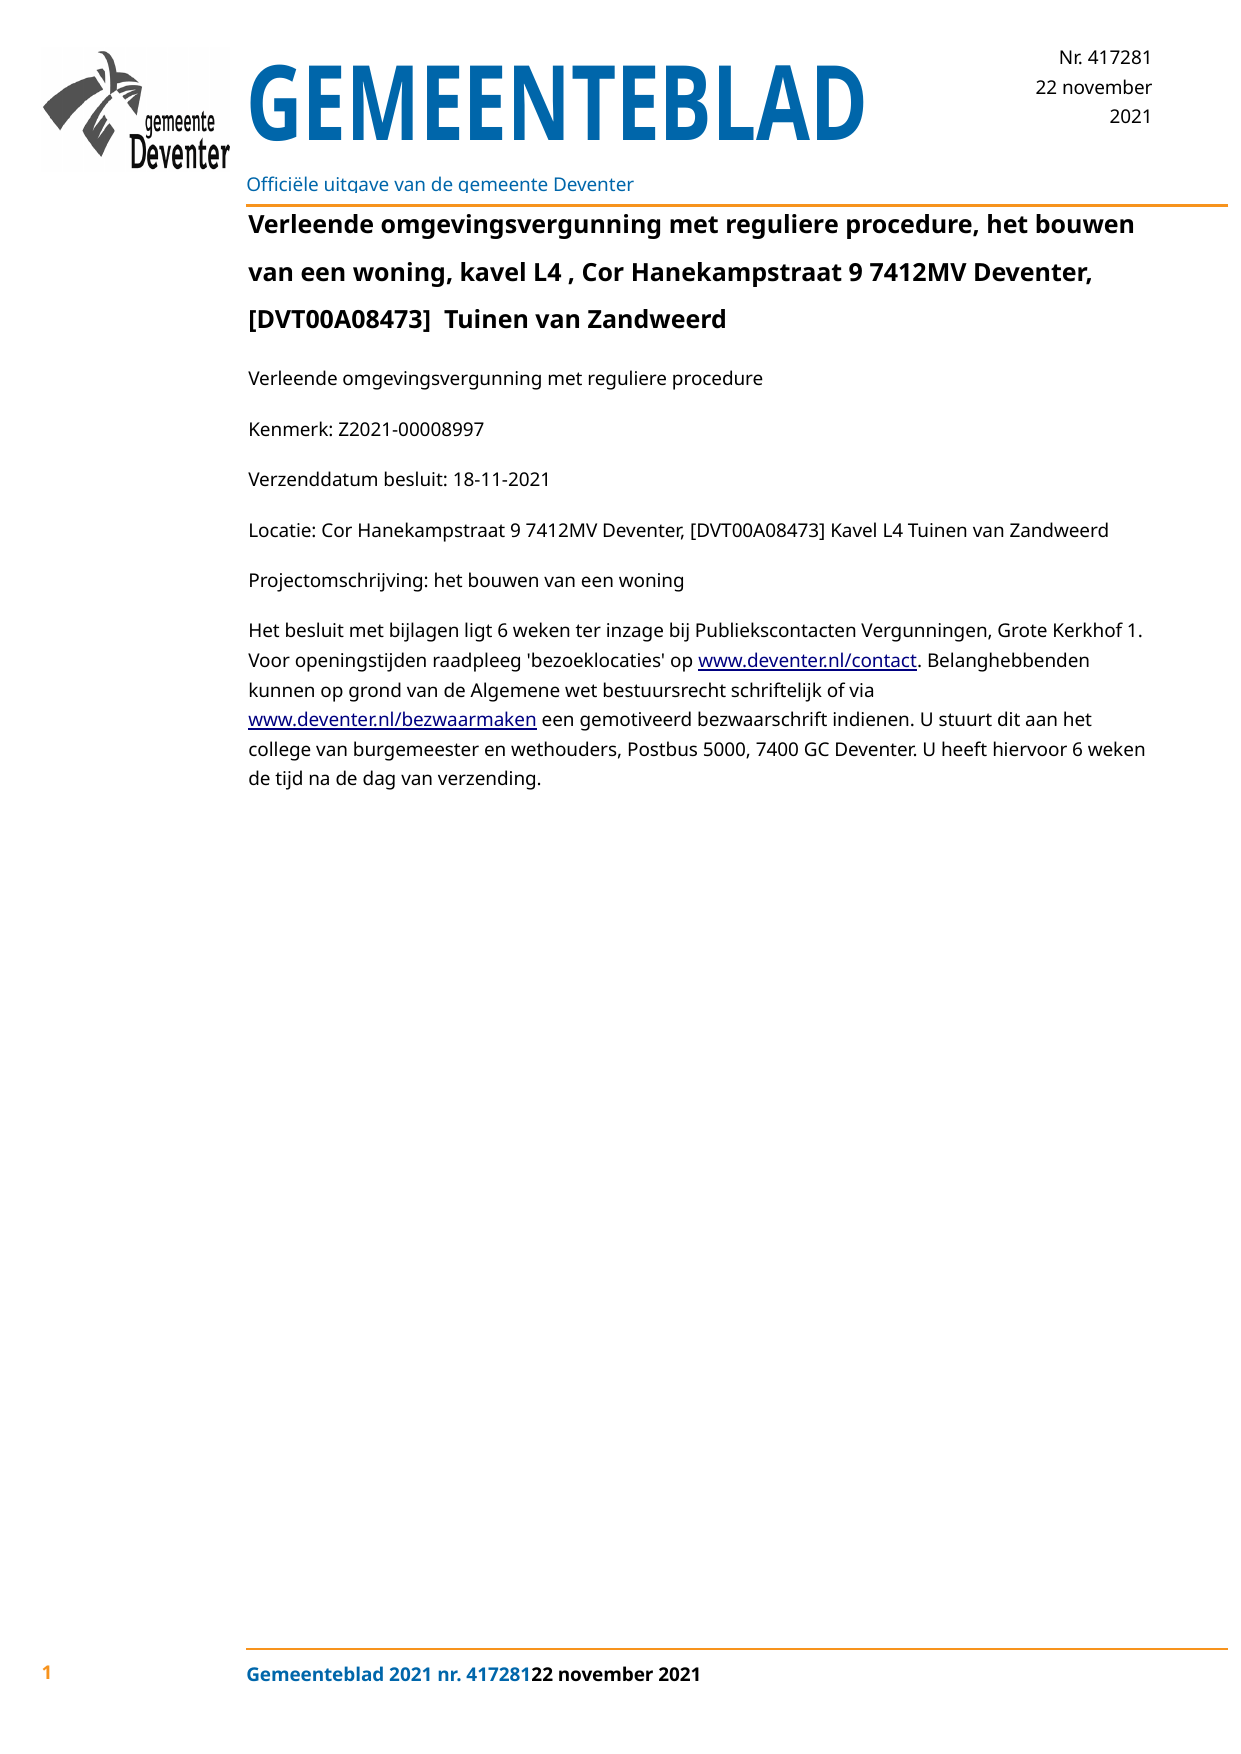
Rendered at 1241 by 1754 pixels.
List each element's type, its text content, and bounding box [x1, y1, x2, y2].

text Verleende omgevingsvergunning met reguliere procedure [248, 366, 1152, 391]
text Verleende omgevingsvergunning met reguliere procedure, het bouwen van een woning, kavel L4 , Cor Hanekampstraat 9 7412MV Deventer, [DVT00A08473] Tuinen van Zandweerd [248, 207, 1152, 336]
text Het besluit met bijlagen ligt 6 weken ter inzage bij Publiekscontacten Vergunningen, Grote Kerkhof 1. Voor openingstijden raadpleeg 'bezoeklocaties' op www.deventer.nl/contact. Belanghebbenden kunnen op grond van de Algemene wet bestuursrecht schriftelijk of via www.deventer.nl/bezwaarmaken een gemotiveerd bezwaarschrift indienen. U stuurt dit aan het college van burgemeester en wethouders, Postbus 5000, 7400 GC Deventer. U heeft hiervoor 6 weken de tijd na de dag van verzending. [248, 618, 1152, 791]
picture [41, 47, 231, 172]
text Verzenddatum besluit: 18-11-2021 [248, 466, 1152, 492]
text Kenmerk: Z2021-00008997 [248, 416, 1152, 442]
text Projectomschrijving: het bouwen van een woning [248, 567, 1152, 593]
text Locatie: Cor Hanekampstraat 9 7412MV Deventer, [DVT00A08473] Kavel L4 Tuinen van Zandweerd [248, 517, 1152, 542]
